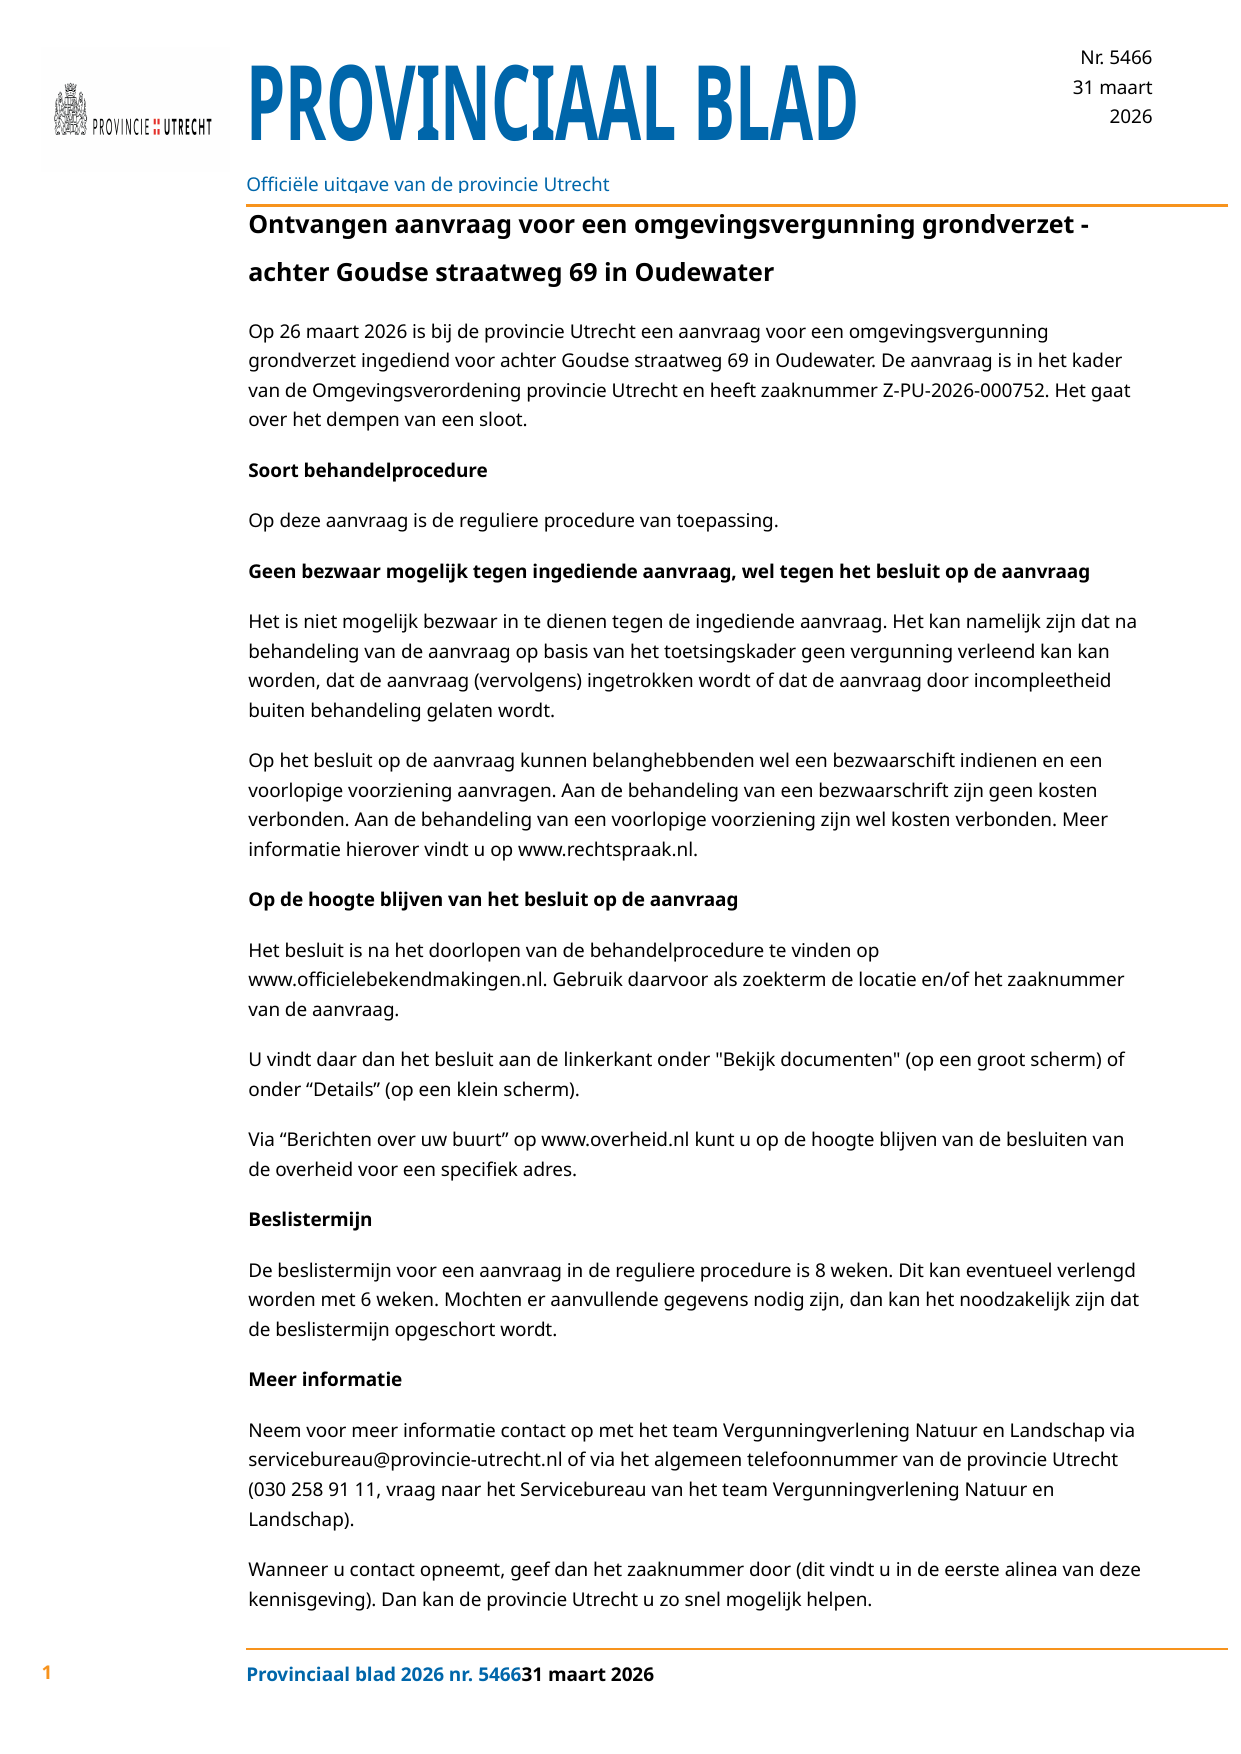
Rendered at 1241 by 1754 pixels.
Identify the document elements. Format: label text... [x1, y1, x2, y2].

text Geen bezwaar mogelijk tegen ingediende aanvraag, wel tegen het besluit op de aanvraag [248, 558, 1152, 584]
text Het besluit is na het doorlopen van de behandelprocedure te vinden op www.officielebekendmakingen.nl. Gebruik daarvoor als zoekterm de locatie en/of het zaaknummer van de aanvraag. [248, 937, 1152, 1022]
text U vindt daar dan het besluit aan de linkerkant onder "Bekijk documenten" (op een groot scherm) of onder “Details” (op een klein scherm). [248, 1047, 1152, 1102]
text Op de hoogte blijven van het besluit op de aanvraag [248, 887, 1152, 912]
text Op deze aanvraag is de reguliere procedure van toepassing. [248, 507, 1152, 533]
text De beslistermijn voor een aanvraag in de reguliere procedure is 8 weken. Dit kan eventueel verlengd worden met 6 weken. Mochten er aanvullende gegevens nodig zijn, dan kan het noodzakelijk zijn dat de beslistermijn opgeschort wordt. [248, 1257, 1152, 1342]
text Wanneer u contact opneemt, geef dan het zaaknummer door (dit vindt u in de eerste alinea van deze kennisgeving). Dan kan de provincie Utrecht u zo snel mogelijk helpen. [248, 1556, 1152, 1612]
text Op het besluit op de aanvraag kunnen belanghebbenden wel een bezwaarschift indienen en een voorlopige voorziening aanvragen. Aan de behandeling van een bezwaarschrift zijn geen kosten verbonden. Aan de behandeling van een voorlopige voorziening zijn wel kosten verbonden. Meer informatie hierover vindt u op www.rechtspraak.nl. [248, 747, 1152, 862]
text Via “Berichten over uw buurt” op www.overheid.nl kunt u op de hoogte blijven van de besluiten van de overheid voor een specifiek adres. [248, 1127, 1152, 1182]
text Beslistermijn [248, 1207, 1152, 1232]
text Meer informatie [248, 1367, 1152, 1392]
text Neem voor meer informatie contact op met het team Vergunningverlening Natuur en Landschap via servicebureau@provincie-utrecht.nl of via het algemeen telefoonnummer van de provincie Utrecht (030 258 91 11, vraag naar het Servicebureau van het team Vergunningverlening Natuur en Landschap). [248, 1417, 1152, 1532]
text Op 26 maart 2026 is bij de provincie Utrecht een aanvraag voor een omgevingsvergunning grondverzet ingediend voor achter Goudse straatweg 69 in Oudewater. De aanvraag is in het kader van de Omgevingsverordening provincie Utrecht en heeft zaaknummer Z-PU-2026-000752. Het gaat over het dempen van een sloot. [248, 318, 1152, 432]
picture [41, 47, 231, 172]
text Soort behandelprocedure [248, 457, 1152, 483]
text Ontvangen aanvraag voor een omgevingsvergunning grondverzet - achter Goudse straatweg 69 in Oudewater [248, 207, 1152, 288]
text Het is niet mogelijk bezwaar in te dienen tegen de ingediende aanvraag. Het kan namelijk zijn dat na behandeling van de aanvraag op basis van het toetsingskader geen vergunning verleend kan kan worden, dat de aanvraag (vervolgens) ingetrokken wordt of dat de aanvraag door incompleetheid buiten behandeling gelaten wordt. [248, 608, 1152, 723]
